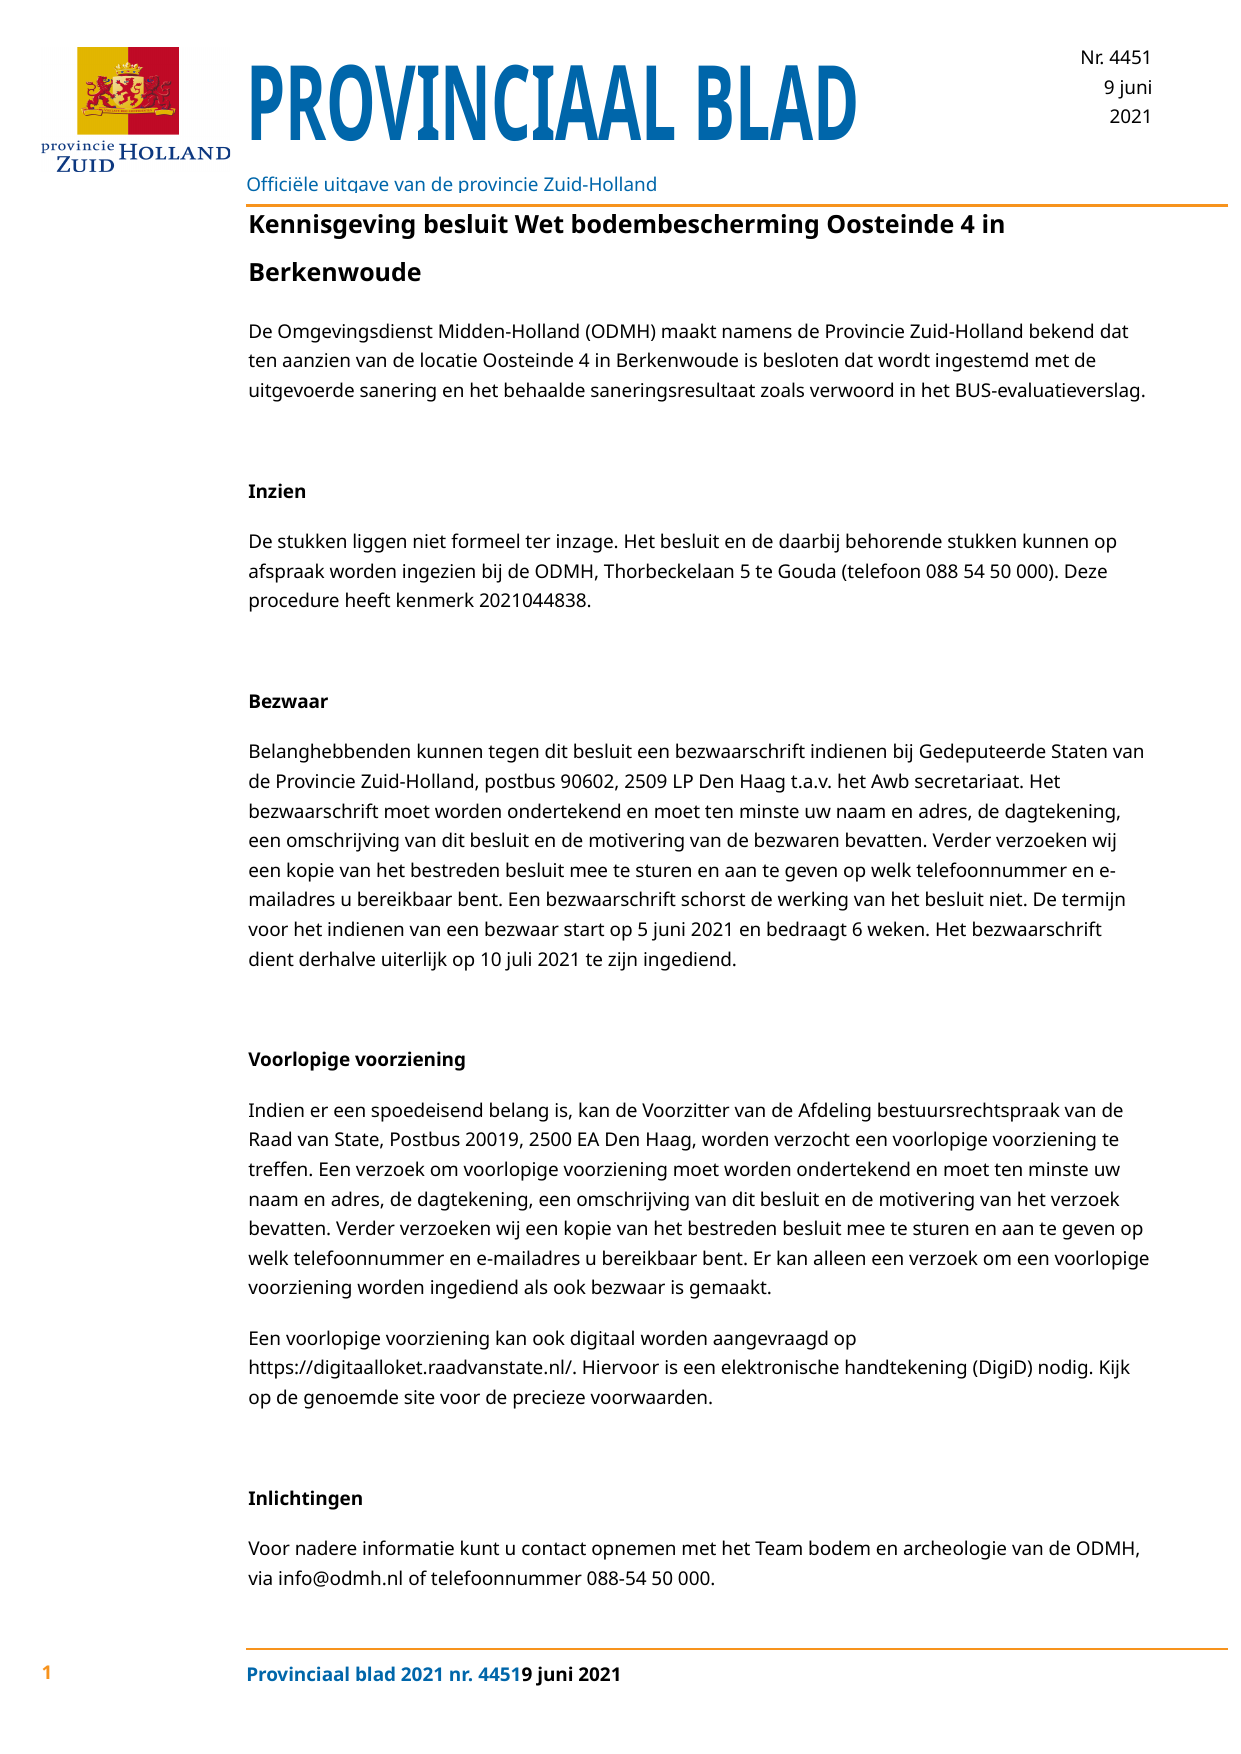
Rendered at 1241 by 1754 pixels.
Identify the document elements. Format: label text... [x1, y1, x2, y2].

text Inlichtingen [248, 1485, 1152, 1511]
text Voorlopige voorziening [248, 1047, 1152, 1072]
text Een voorlopige voorziening kan ook digitaal worden aangevraagd op https://digitaalloket.raadvanstate.nl/. Hiervoor is een elektronische handtekening (DigiD) nodig. Kijk op de genoemde site voor de precieze voorwaarden. [248, 1325, 1152, 1410]
text Voor nadere informatie kunt u contact opnemen met het Team bodem en archeologie van de ODMH, via info@odmh.nl of telefoonnummer 088-54 50 000. [248, 1535, 1152, 1591]
text De Omgevingsdienst Midden-Holland (ODMH) maakt namens de Provincie Zuid-Holland bekend dat ten aanzien van de locatie Oosteinde 4 in Berkenwoude is besloten dat wordt ingestemd met de uitgevoerde sanering en het behaalde saneringsresultaat zoals verwoord in het BUS-evaluatieverslag. [248, 318, 1152, 403]
text Kennisgeving besluit Wet bodembescherming Oosteinde 4 in Berkenwoude [248, 207, 1152, 288]
text Belanghebbenden kunnen tegen dit besluit een bezwaarschrift indienen bij Gedeputeerde Staten van de Provincie Zuid-Holland, postbus 90602, 2509 LP Den Haag t.a.v. het Awb secretariaat. Het bezwaarschrift moet worden ondertekend en moet ten minste uw naam en adres, de dagtekening, een omschrijving van dit besluit en de motivering van de bezwaren bevatten. Verder verzoeken wij een kopie van het bestreden besluit mee te sturen en aan te geven op welk telefoonnummer en e-mailadres u bereikbaar bent. Een bezwaarschrift schorst de werking van het besluit niet. De termijn voor het indienen van een bezwaar start op 5 juni 2021 en bedraagt 6 weken. Het bezwaarschrift dient derhalve uiterlijk op 10 juli 2021 te zijn ingediend. [248, 739, 1152, 972]
text Indien er een spoedeisend belang is, kan de Voorzitter van de Afdeling bestuursrechtspraak van de Raad van State, Postbus 20019, 2500 EA Den Haag, worden verzocht een voorlopige voorziening te treffen. Een verzoek om voorlopige voorziening moet worden ondertekend en moet ten minste uw naam en adres, de dagtekening, een omschrijving van dit besluit en de motivering van het verzoek bevatten. Verder verzoeken wij een kopie van het bestreden besluit mee te sturen en aan te geven op welk telefoonnummer en e-mailadres u bereikbaar bent. Er kan alleen een verzoek om een voorlopige voorziening worden ingediend als ook bezwaar is gemaakt. [248, 1097, 1152, 1300]
text Inzien [248, 478, 1152, 504]
picture [41, 47, 231, 172]
text Bezwaar [248, 688, 1152, 714]
text De stukken liggen niet formeel ter inzage. Het besluit en de daarbij behorende stukken kunnen op afspraak worden ingezien bij de ODMH, Thorbeckelaan 5 te Gouda (telefoon 088 54 50 000). Deze procedure heeft kenmerk 2021044838. [248, 528, 1152, 613]
